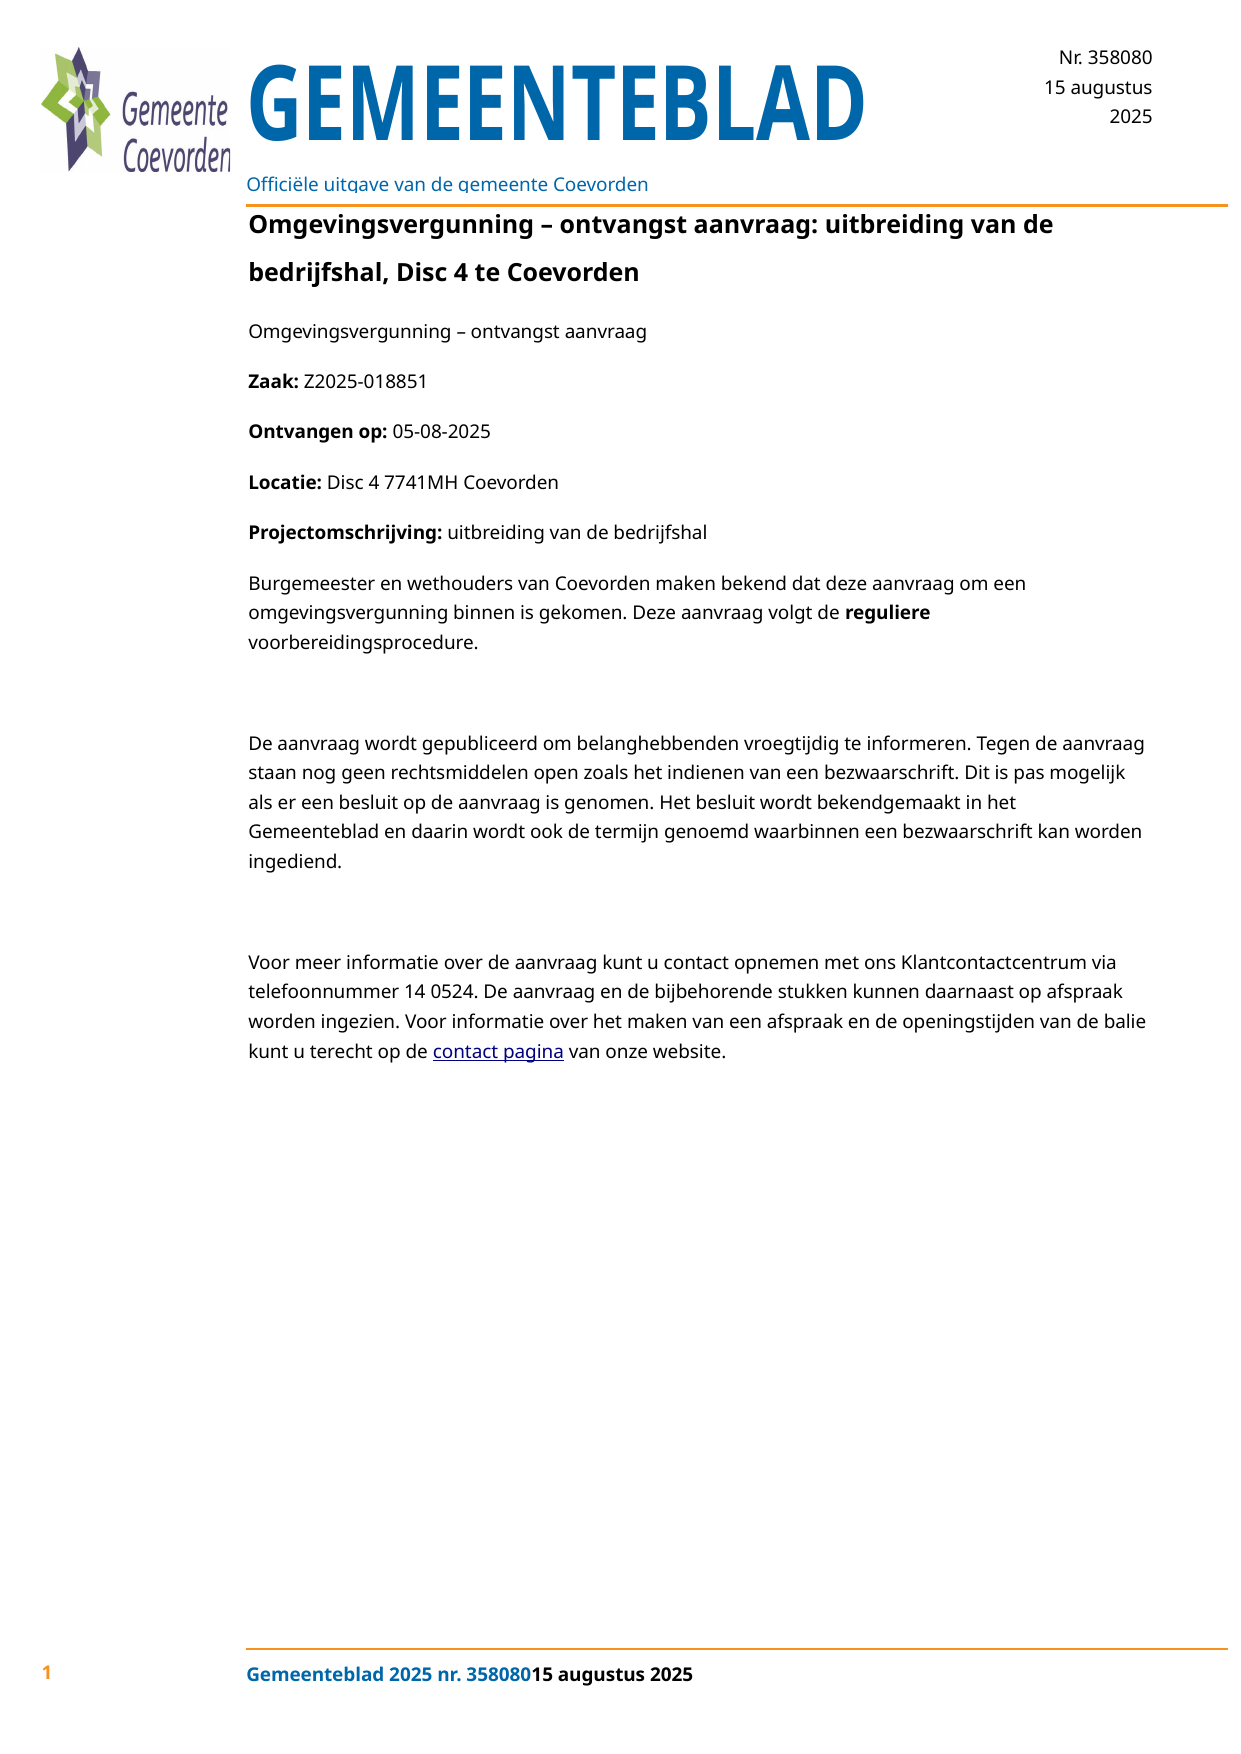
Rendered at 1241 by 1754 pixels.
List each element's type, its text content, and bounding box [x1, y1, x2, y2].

text Burgemeester en wethouders van Coevorden maken bekend dat deze aanvraag om een omgevingsvergunning binnen is gekomen. Deze aanvraag volgt de reguliere voorbereidingsprocedure. [248, 570, 1152, 655]
picture [41, 47, 231, 172]
text Omgevingsvergunning – ontvangst aanvraag: uitbreiding van de bedrijfshal, Disc 4 te Coevorden [248, 207, 1152, 288]
text Voor meer informatie over de aanvraag kunt u contact opnemen met ons Klantcontactcentrum via telefoonnummer 14 0524. De aanvraag en de bijbehorende stukken kunnen daarnaast op afspraak worden ingezien. Voor informatie over het maken van een afspraak en de openingstijden van de balie kunt u terecht op de contact pagina van onze website. [248, 949, 1152, 1064]
text Projectomschrijving: uitbreiding van de bedrijfshal [248, 519, 1152, 545]
text Ontvangen op: 05-08-2025 [248, 419, 1152, 444]
text Omgevingsvergunning – ontvangst aanvraag [248, 318, 1152, 344]
text De aanvraag wordt gepubliceerd om belanghebbenden vroegtijdig te informeren. Tegen de aanvraag staan nog geen rechtsmiddelen open zoals het indienen van een bezwaarschrift. Dit is pas mogelijk als er een besluit op de aanvraag is genomen. Het besluit wordt bekendgemaakt in het Gemeenteblad en daarin wordt ook de termijn genoemd waarbinnen een bezwaarschrift kan worden ingediend. [248, 730, 1152, 874]
text Zaak: Z2025-018851 [248, 368, 1152, 394]
text Locatie: Disc 4 7741MH Coevorden [248, 469, 1152, 495]
